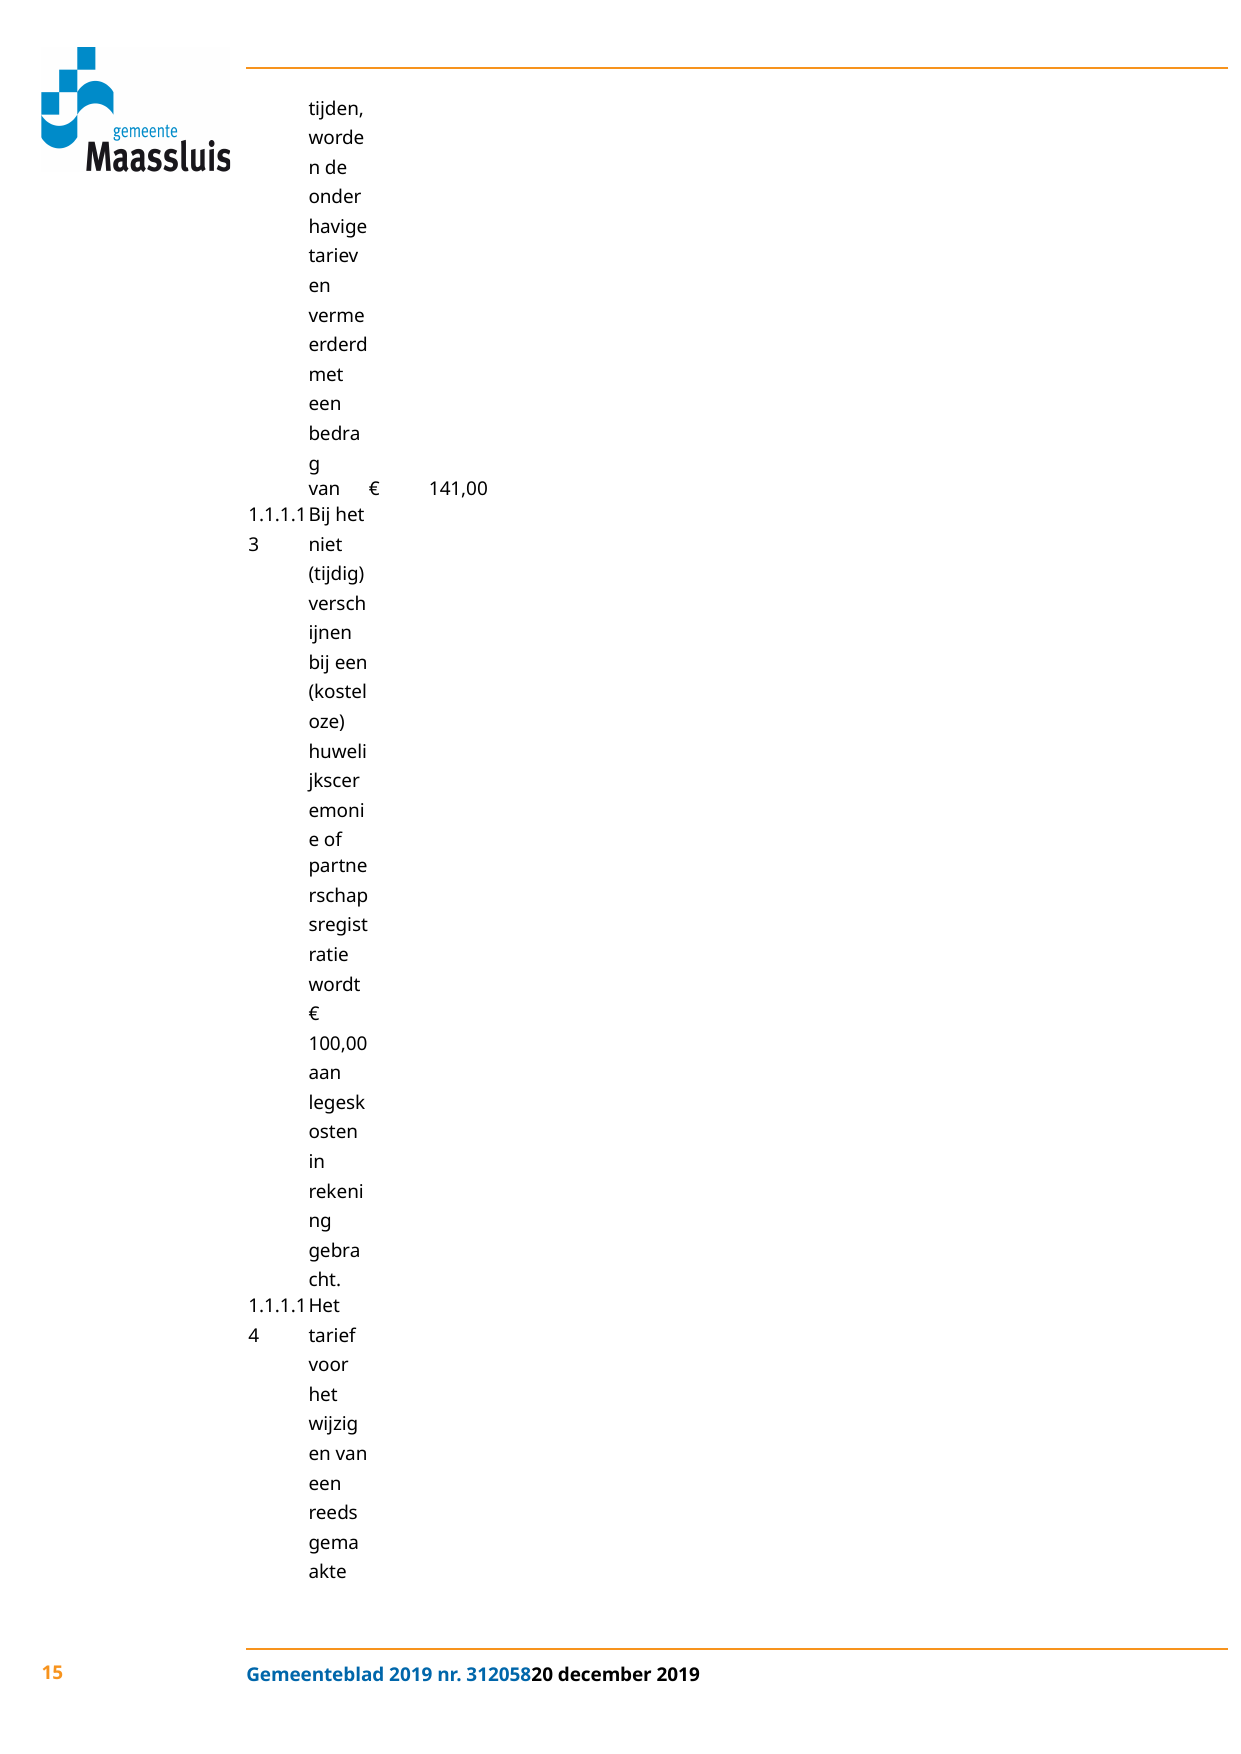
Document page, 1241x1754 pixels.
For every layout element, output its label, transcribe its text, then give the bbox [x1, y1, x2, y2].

table_cell Het tarief voor het wijzigen van een reeds gemaakte [308, 1292, 368, 1584]
table_cell [369, 853, 429, 1292]
table_cell € [369, 476, 429, 501]
table_cell [429, 1292, 489, 1584]
table_cell [429, 95, 489, 476]
table_cell Bij het niet (tijdig) verschijnen bij een (kosteloze) huwelijksceremonie of [308, 501, 368, 852]
picture [41, 47, 231, 172]
table_cell [429, 501, 489, 852]
table_cell [369, 501, 429, 852]
table_cell [248, 476, 308, 501]
table_cell tijden, worden de onderhavige tarieven vermeerderd met een bedrag [308, 95, 368, 476]
table_cell 1.1.1.14 [248, 1292, 308, 1584]
table_cell [489, 476, 549, 501]
table_cell 141,00 [429, 476, 489, 501]
table_cell [369, 1292, 429, 1584]
table_cell [369, 95, 429, 476]
picture [41, 47, 77, 92]
table_cell partnerschapsregistratie wordt € 100,00 aan legeskosten in rekening gebracht. [308, 853, 368, 1292]
table_cell [489, 95, 549, 476]
table_cell van [308, 476, 368, 501]
table_cell [429, 853, 489, 1292]
table_cell [489, 853, 549, 1292]
table_cell [248, 95, 308, 476]
table_cell [248, 853, 308, 1292]
table_cell [489, 501, 549, 852]
table_cell [489, 1292, 549, 1584]
table_cell 1.1.1.13 [248, 501, 308, 852]
